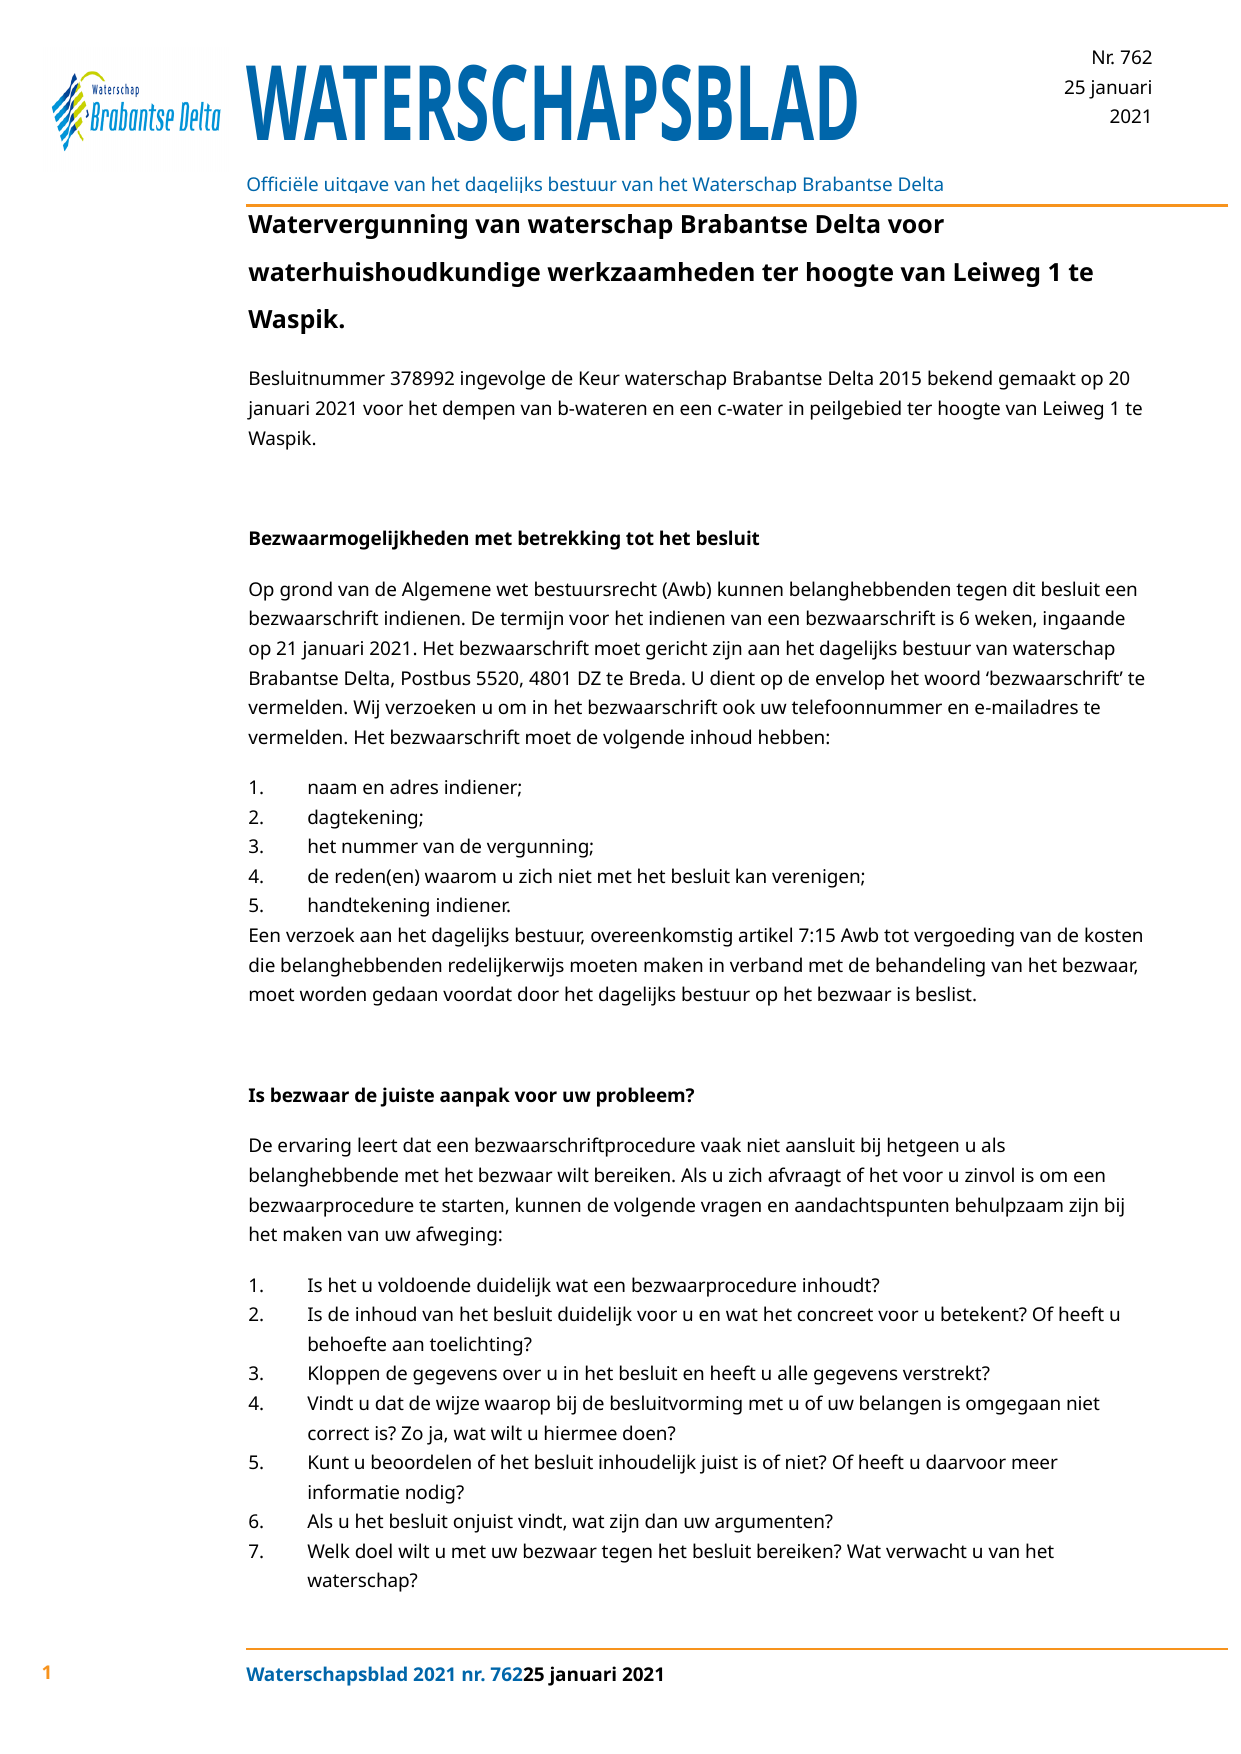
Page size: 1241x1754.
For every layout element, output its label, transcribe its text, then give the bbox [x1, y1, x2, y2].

list Welk doel wilt u met uw bezwaar tegen het besluit bereiken? Wat verwacht u van het waterschap? [248, 1538, 1152, 1593]
list naam en adres indiener; [248, 774, 1152, 800]
list Is de inhoud van het besluit duidelijk voor u en wat het concreet voor u betekent? Of heeft u behoefte aan toelichting? [248, 1301, 1152, 1357]
text Een verzoek aan het dagelijks bestuur, overeenkomstig artikel 7:15 Awb tot vergoeding van de kosten die belanghebbenden redelijkerwijs moeten maken in verband met de behandeling van het bezwaar, moet worden gedaan voordat door het dagelijks bestuur op het bezwaar is beslist. [248, 922, 1152, 1007]
list Kloppen de gegevens over u in het besluit en heeft u alle gegevens verstrekt? [248, 1361, 1152, 1386]
text Op grond van de Algemene wet bestuursrecht (Awb) kunnen belanghebbenden tegen dit besluit een bezwaarschrift indienen. De termijn voor het indienen van een bezwaarschrift is 6 weken, ingaande op 21 januari 2021. Het bezwaarschrift moet gericht zijn aan het dagelijks bestuur van waterschap Brabantse Delta, Postbus 5520, 4801 DZ te Breda. U dient op de envelop het woord ‘bezwaarschrift’ te vermelden. Wij verzoeken u om in het bezwaarschrift ook uw telefoonnummer en e‑mailadres te vermelden. Het bezwaarschrift moet de volgende inhoud hebben: [248, 576, 1152, 749]
list Vindt u dat de wijze waarop bij de besluitvorming met u of uw belangen is omgegaan niet correct is? Zo ja, wat wilt u hiermee doen? [248, 1390, 1152, 1445]
list Kunt u beoordelen of het besluit inhoudelijk juist is of niet? Of heeft u daarvoor meer informatie nodig? [248, 1449, 1152, 1504]
text Besluitnummer 378992 ingevolge de Keur waterschap Brabantse Delta 2015 bekend gemaakt op 20 januari 2021 voor het dempen van b-wateren en een c-water in peilgebied ter hoogte van Leiweg 1 te Waspik. [248, 366, 1152, 450]
picture [41, 47, 231, 172]
text Watervergunning van waterschap Brabantse Delta voor waterhuishoudkundige werkzaamheden ter hoogte van Leiweg 1 te Waspik. [248, 207, 1152, 336]
list Is het u voldoende duidelijk wat een bezwaarprocedure inhoudt? [248, 1272, 1152, 1297]
text Bezwaarmogelijkheden met betrekking tot het besluit [248, 526, 1152, 551]
text De ervaring leert dat een bezwaarschriftprocedure vaak niet aansluit bij hetgeen u als belanghebbende met het bezwaar wilt bereiken. Als u zich afvraagt of het voor u zinvol is om een bezwaarprocedure te starten, kunnen de volgende vragen en aandachtspunten behulpzaam zijn bij het maken van uw afweging: [248, 1133, 1152, 1247]
text Is bezwaar de juiste aanpak voor uw probleem? [248, 1082, 1152, 1108]
list dagtekening; [248, 804, 1152, 829]
list het nummer van de vergunning; [248, 833, 1152, 859]
list handtekening indiener. [248, 893, 1152, 918]
list de reden(en) waarom u zich niet met het besluit kan verenigen; [248, 863, 1152, 889]
list Als u het besluit onjuist vindt, wat zijn dan uw argumenten? [248, 1508, 1152, 1534]
